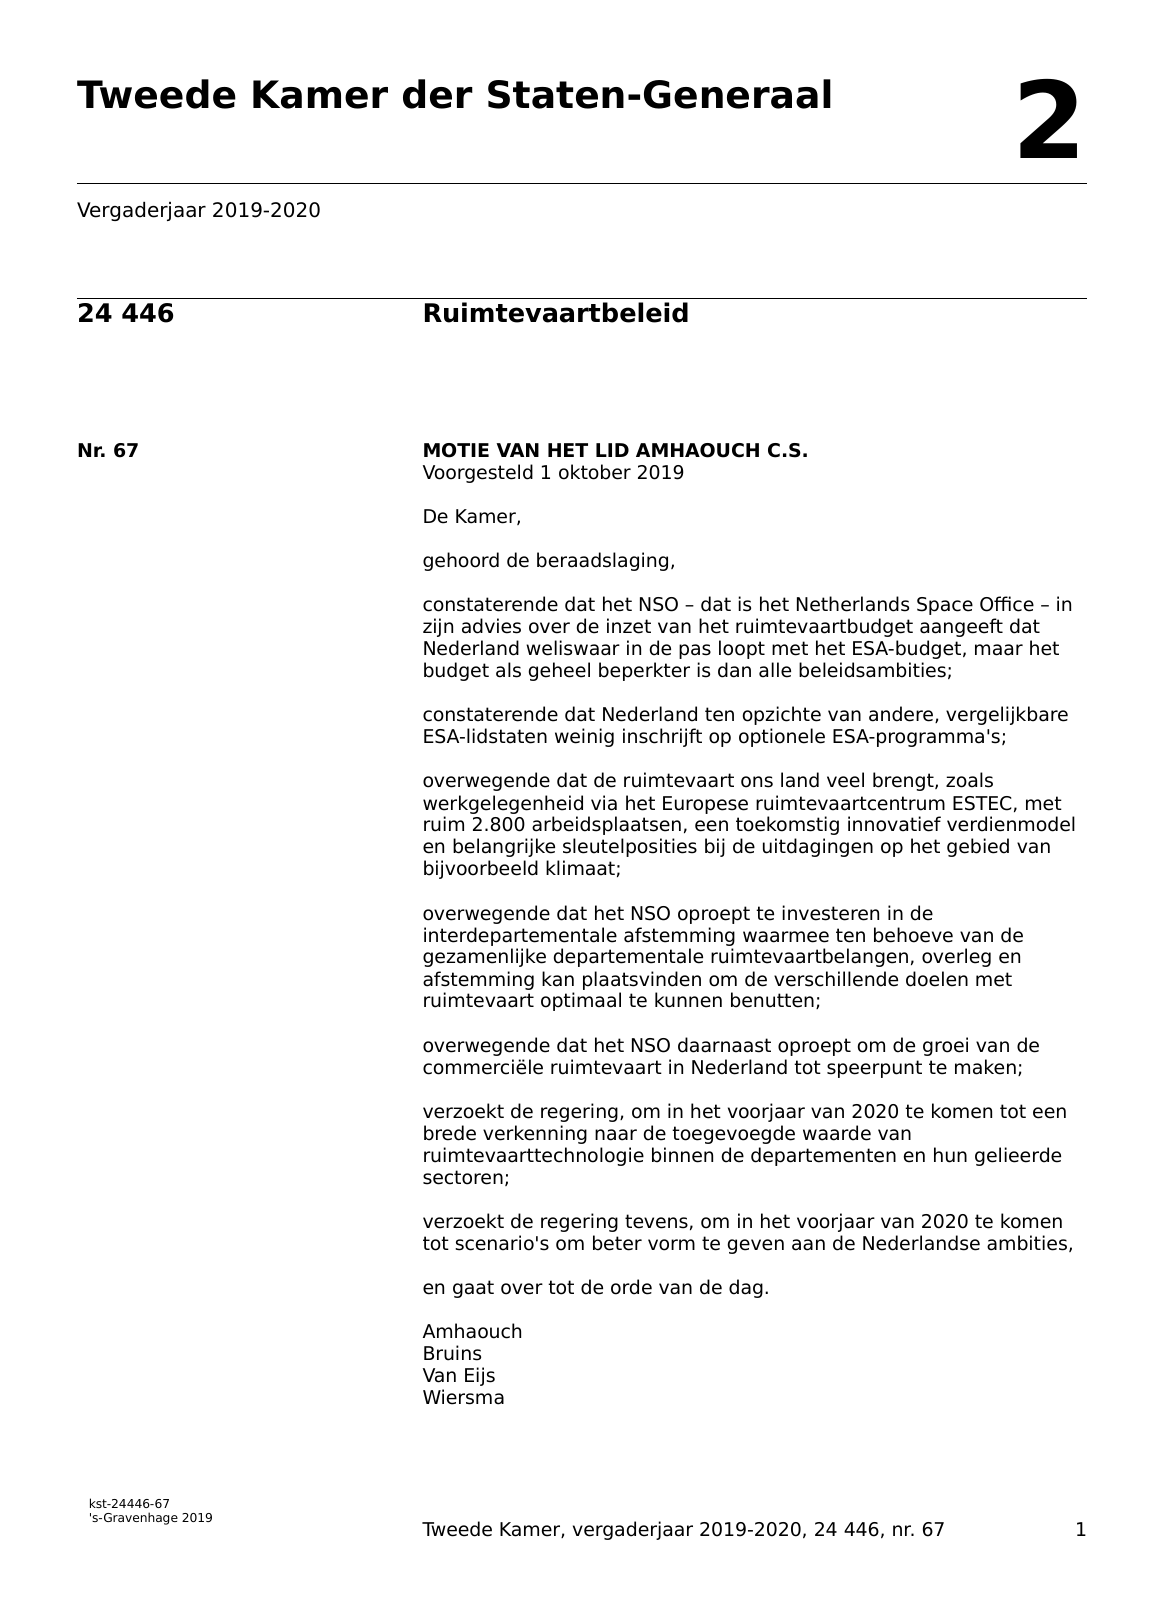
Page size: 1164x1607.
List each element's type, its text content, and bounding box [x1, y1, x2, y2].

table_cell Vergaderjaar 2019-2020 [77, 184, 1087, 298]
text Wiersma [422, 1387, 1087, 1409]
subtitle 24 446 Ruimtevaartbeleid [77, 299, 1087, 329]
text overwegende dat de ruimtevaart ons land veel brengt, zoals werkgelegenheid via het Europese ruimtevaartcentrum ESTEC, met ruim 2.800 arbeidsplaatsen, een toekomstig innovatief verdienmodel en belangrijke sleutelposities bij de uitdagingen op het gebied van bijvoorbeeld klimaat; [422, 770, 1087, 880]
text Voorgesteld 1 oktober 2019 [422, 462, 1087, 484]
text Amhaouch [422, 1321, 1087, 1343]
text verzoekt de regering tevens, om in het voorjaar van 2020 te komen tot scenario's om beter vorm te geven aan de Nederlandse ambities, [422, 1211, 1087, 1255]
text overwegende dat het NSO daarnaast oproept om de groei van de commerciële ruimtevaart in Nederland tot speerpunt te maken; [422, 1034, 1087, 1078]
text en gaat over tot de orde van de dag. [422, 1277, 1087, 1299]
subtitle Nr. 67 MOTIE VAN HET LID AMHAOUCH C.S. [77, 440, 1087, 462]
text Van Eijs [422, 1365, 1087, 1387]
text De Kamer, [422, 506, 1087, 528]
text 's-Gravenhage 2019 [88, 1511, 323, 1525]
text overwegende dat het NSO oproept te investeren in de interdepartementale afstemming waarmee ten behoeve van de gezamenlijke departementale ruimtevaartbelangen, overleg en afstemming kan plaatsvinden om de verschillende doelen met ruimtevaart optimaal te kunnen benutten; [422, 902, 1087, 1012]
table_header Tweede Kamer der Staten-Generaal [77, 59, 886, 183]
text verzoekt de regering, om in het voorjaar van 2020 te komen tot een brede verkenning naar de toegevoegde waarde van ruimtevaarttechnologie binnen de departementen en hun gelieerde sectoren; [422, 1101, 1087, 1189]
text Bruins [422, 1343, 1087, 1365]
text gehoord de beraadslaging, [422, 550, 1087, 572]
text constaterende dat Nederland ten opzichte van andere, vergelijkbare ESA-lidstaten weinig inschrijft op optionele ESA-programma's; [422, 704, 1087, 748]
text constaterende dat het NSO – dat is het Netherlands Space Office – in zijn advies over de inzet van het ruimtevaartbudget aangeeft dat Nederland weliswaar in de pas loopt met het ESA-budget, maar het budget als geheel beperkter is dan alle beleidsambities; [422, 594, 1087, 682]
table_header 2 [886, 59, 1087, 183]
text kst-24446-67 [88, 1497, 323, 1511]
